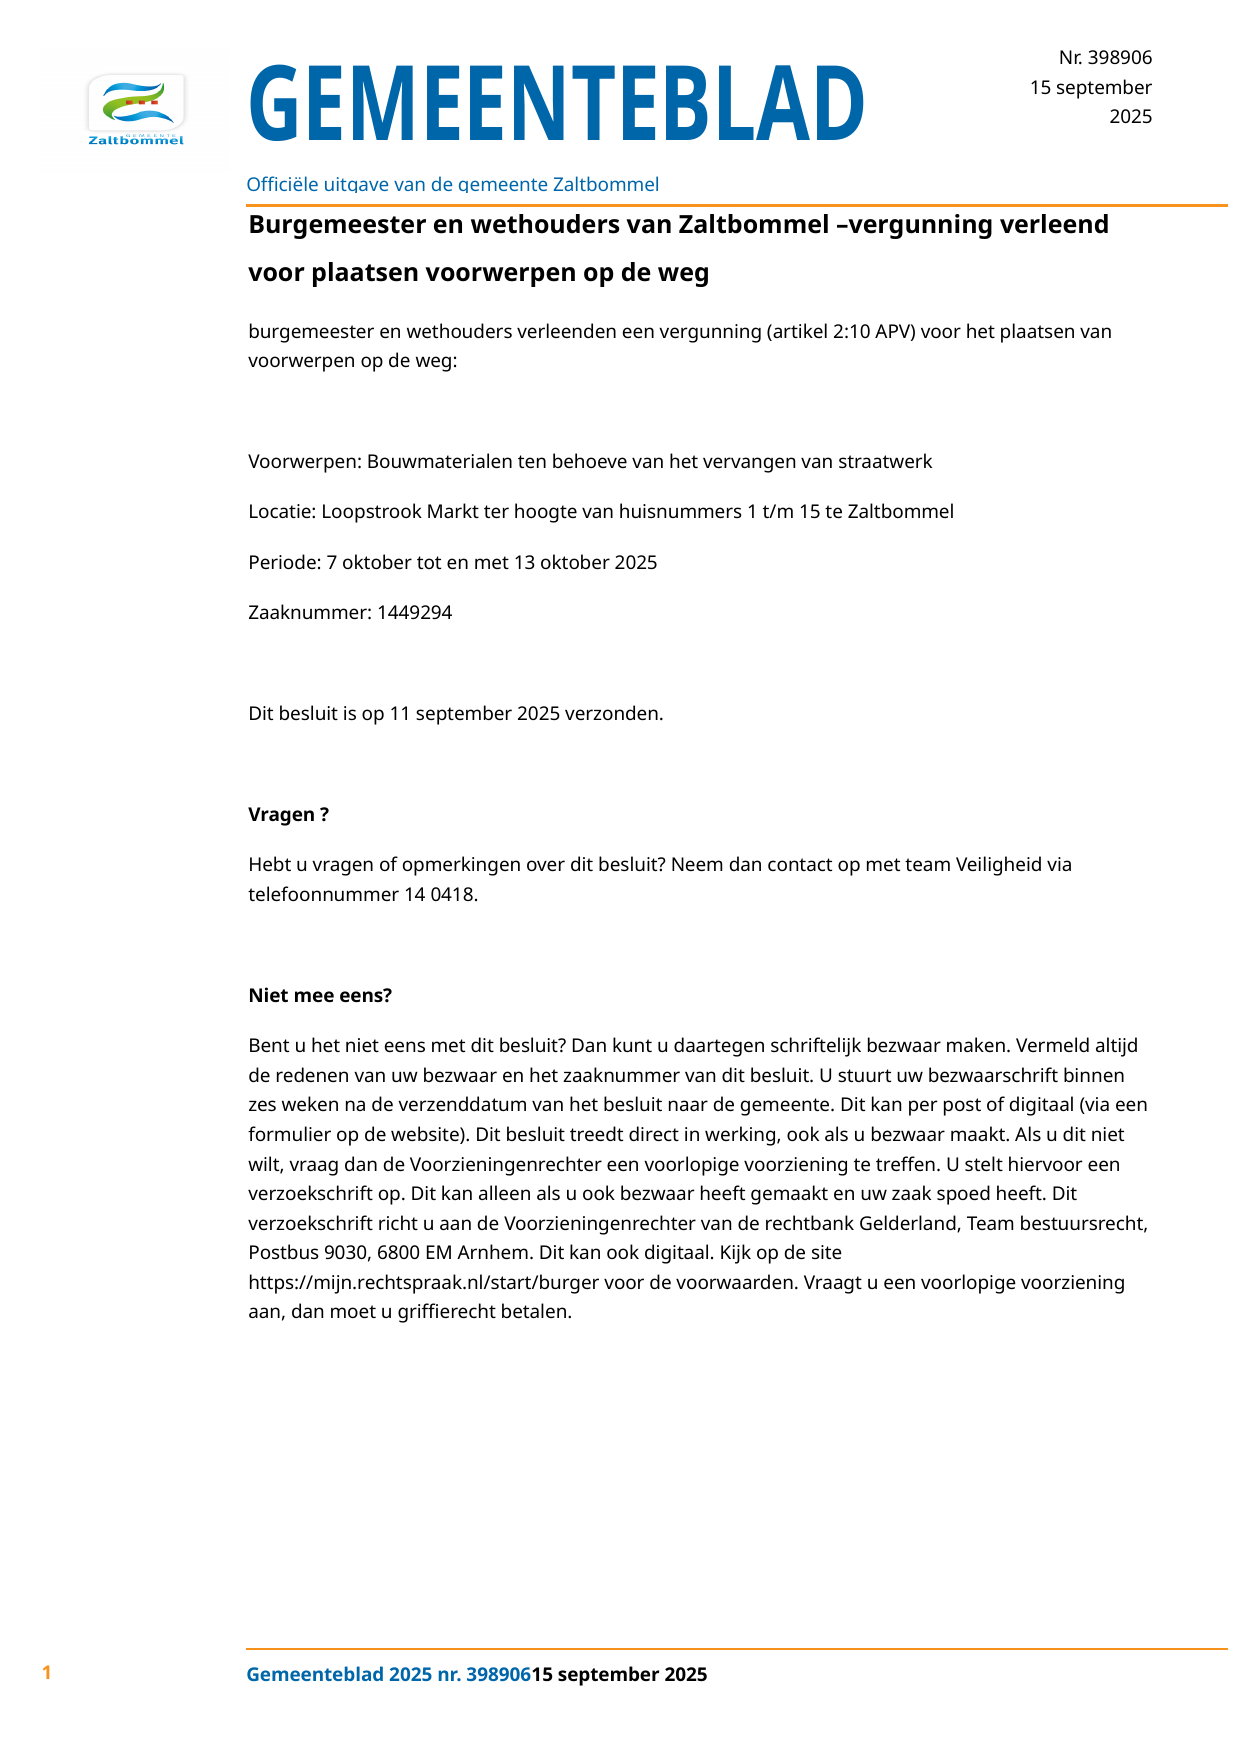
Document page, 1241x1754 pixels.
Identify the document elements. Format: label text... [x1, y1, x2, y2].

text Niet mee eens? [248, 982, 1152, 1008]
text Voorwerpen: Bouwmaterialen ten behoeve van het vervangen van straatwerk [248, 448, 1152, 474]
text burgemeester en wethouders verleenden een vergunning (artikel 2:10 APV) voor het plaatsen van voorwerpen op de weg: [248, 318, 1152, 373]
text Periode: 7 oktober tot en met 13 oktober 2025 [248, 549, 1152, 575]
text Zaaknummer: 1449294 [248, 599, 1152, 625]
picture [41, 47, 231, 172]
text Dit besluit is op 11 september 2025 verzonden. [248, 700, 1152, 726]
text Vragen ? [248, 801, 1152, 827]
text Burgemeester en wethouders van Zaltbommel –vergunning verleend voor plaatsen voorwerpen op de weg [248, 207, 1152, 288]
text Locatie: Loopstrook Markt ter hoogte van huisnummers 1 t/m 15 te Zaltbommel [248, 499, 1152, 524]
text Bent u het niet eens met dit besluit? Dan kunt u daartegen schriftelijk bezwaar maken. Vermeld altijd de redenen van uw bezwaar en het zaaknummer van dit besluit. U stuurt uw bezwaarschrift binnen zes weken na de verzenddatum van het besluit naar de gemeente. Dit kan per post of digitaal (via een formulier op de website). Dit besluit treedt direct in werking, ook als u bezwaar maakt. Als u dit niet wilt, vraag dan de Voorzieningenrechter een voorlopige voorziening te treffen. U stelt hiervoor een verzoekschrift op. Dit kan alleen als u ook bezwaar heeft gemaakt en uw zaak spoed heeft. Dit verzoekschrift richt u aan de Voorzieningenrechter van de rechtbank Gelderland, Team bestuursrecht, Postbus 9030, 6800 EM Arnhem. Dit kan ook digitaal. Kijk op de site https://mijn.rechtspraak.nl/start/burger voor de voorwaarden. Vraagt u een voorlopige voorziening aan, dan moet u griffierecht betalen. [248, 1032, 1152, 1324]
text Hebt u vragen of opmerkingen over dit besluit? Neem dan contact op met team Veiligheid via telefoonnummer 14 0418. [248, 852, 1152, 907]
